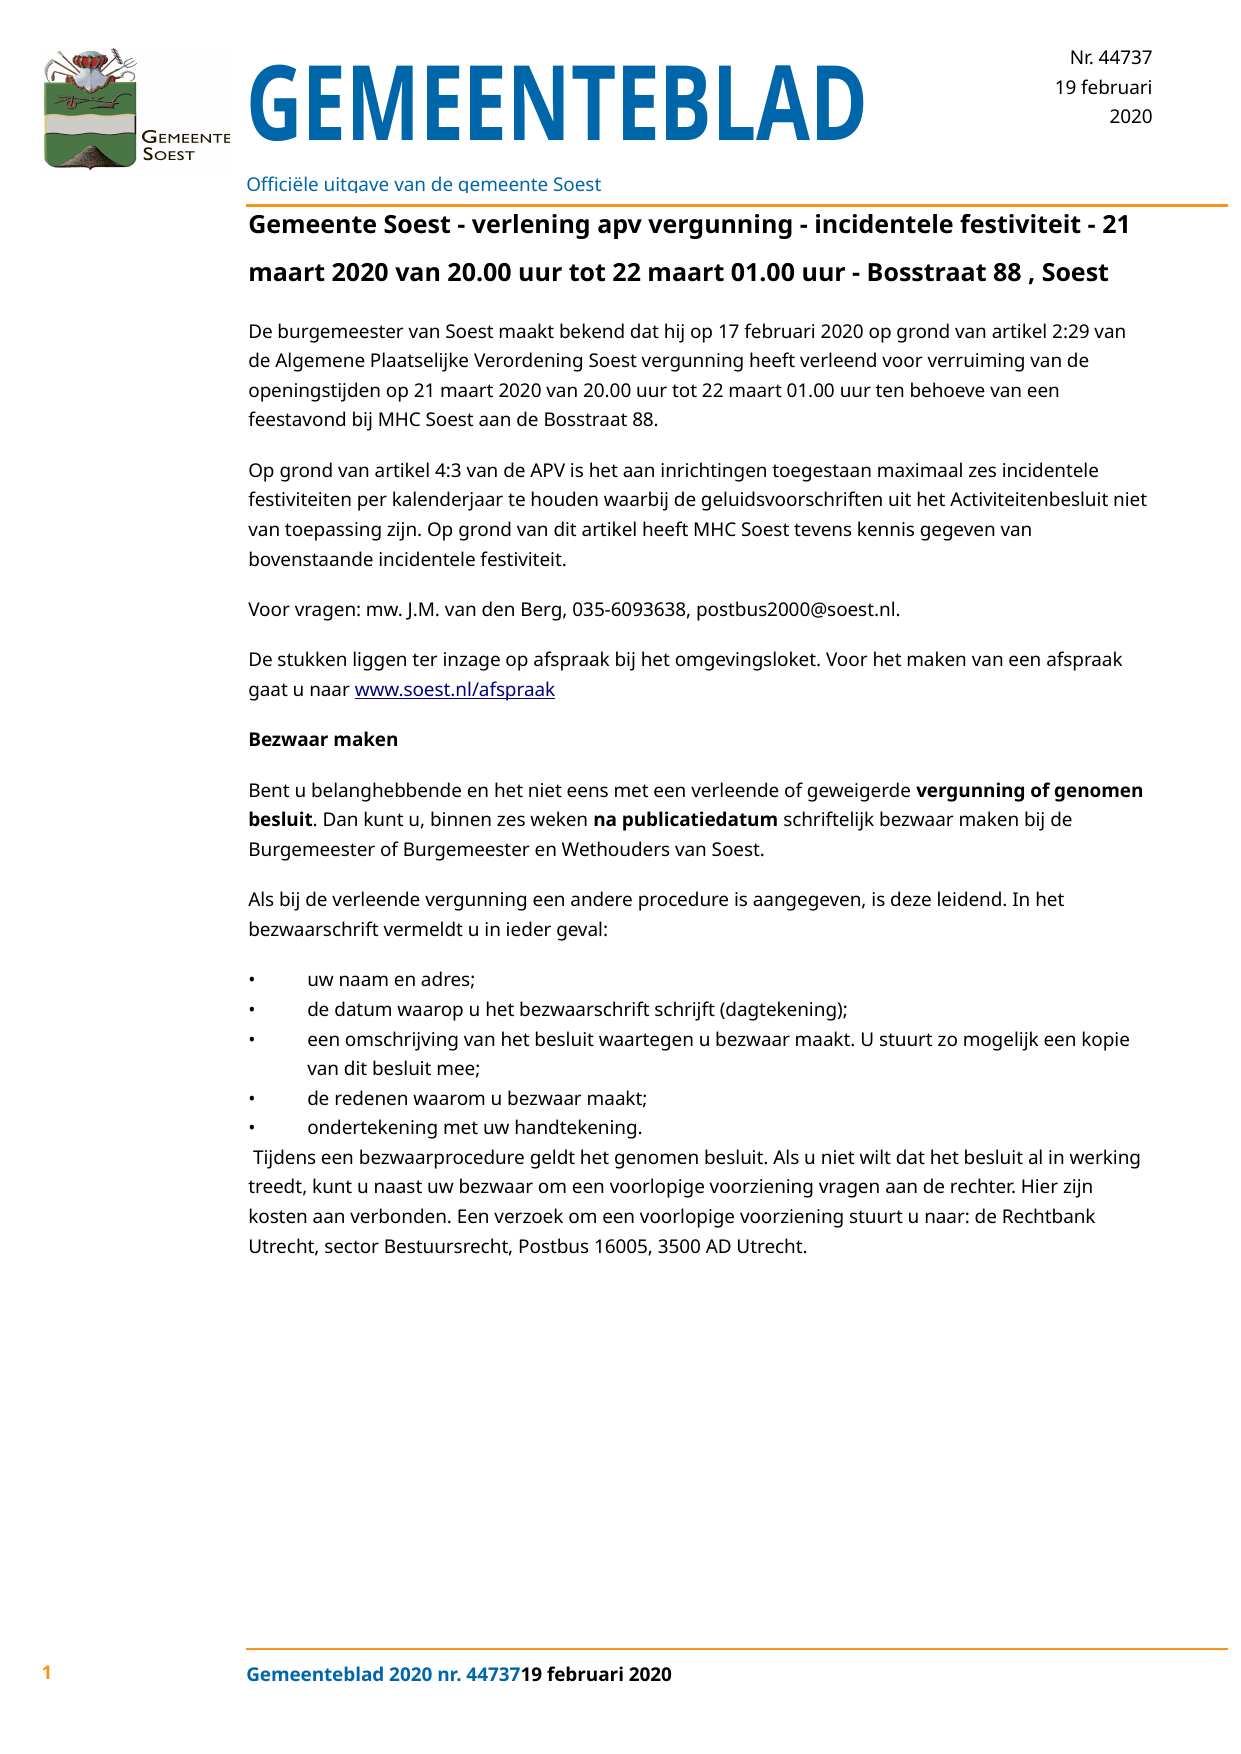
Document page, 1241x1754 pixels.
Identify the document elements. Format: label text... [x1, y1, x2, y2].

list de redenen waarom u bezwaar maakt; [248, 1085, 1152, 1111]
text De stukken liggen ter inzage op afspraak bij het omgevingsloket. Voor het maken van een afspraak gaat u naar www.soest.nl/afspraak [248, 647, 1152, 702]
text Gemeente Soest - verlening apv vergunning - incidentele festiviteit - 21 maart 2020 van 20.00 uur tot 22 maart 01.00 uur - Bosstraat 88 , Soest [248, 207, 1152, 288]
text De burgemeester van Soest maakt bekend dat hij op 17 februari 2020 op grond van artikel 2:29 van de Algemene Plaatselijke Verordening Soest vergunning heeft verleend voor verruiming van de openingstijden op 21 maart 2020 van 20.00 uur tot 22 maart 01.00 uur ten behoeve van een feestavond bij MHC Soest aan de Bosstraat 88. [248, 318, 1152, 432]
text Voor vragen: mw. J.M. van den Berg, 035-6093638, postbus2000@soest.nl. [248, 596, 1152, 622]
text Als bij de verleende vergunning een andere procedure is aangegeven, is deze leidend. In het bezwaarschrift vermeldt u in ieder geval: [248, 887, 1152, 942]
text Op grond van artikel 4:3 van de APV is het aan inrichtingen toegestaan maximaal zes incidentele festiviteiten per kalenderjaar te houden waarbij de geluidsvoorschriften uit het Activiteitenbesluit niet van toepassing zijn. Op grond van dit artikel heeft MHC Soest tevens kennis gegeven van bovenstaande incidentele festiviteit. [248, 457, 1152, 572]
text Bent u belanghebbende en het niet eens met een verleende of geweigerde vergunning of genomen besluit. Dan kunt u, binnen zes weken na publicatiedatum schriftelijk bezwaar maken bij de Burgemeester of Burgemeester en Wethouders van Soest. [248, 777, 1152, 862]
list de datum waarop u het bezwaarschrift schrijft (dagtekening); [248, 996, 1152, 1022]
list uw naam en adres; [248, 967, 1152, 992]
list een omschrijving van het besluit waartegen u bezwaar maakt. U stuurt zo mogelijk een kopie van dit besluit mee; [248, 1026, 1152, 1081]
list ondertekening met uw handtekening. [248, 1114, 1152, 1140]
text Tijdens een bezwaarprocedure geldt het genomen besluit. Als u niet wilt dat het besluit al in werking treedt, kunt u naast uw bezwaar om een voorlopige voorziening vragen aan de rechter. Hier zijn kosten aan verbonden. Een verzoek om een voorlopige voorziening stuurt u naar: de Rechtbank Utrecht, sector Bestuursrecht, Postbus 16005, 3500 AD Utrecht. [248, 1144, 1152, 1259]
text Bezwaar maken [248, 727, 1152, 752]
picture [41, 47, 231, 172]
